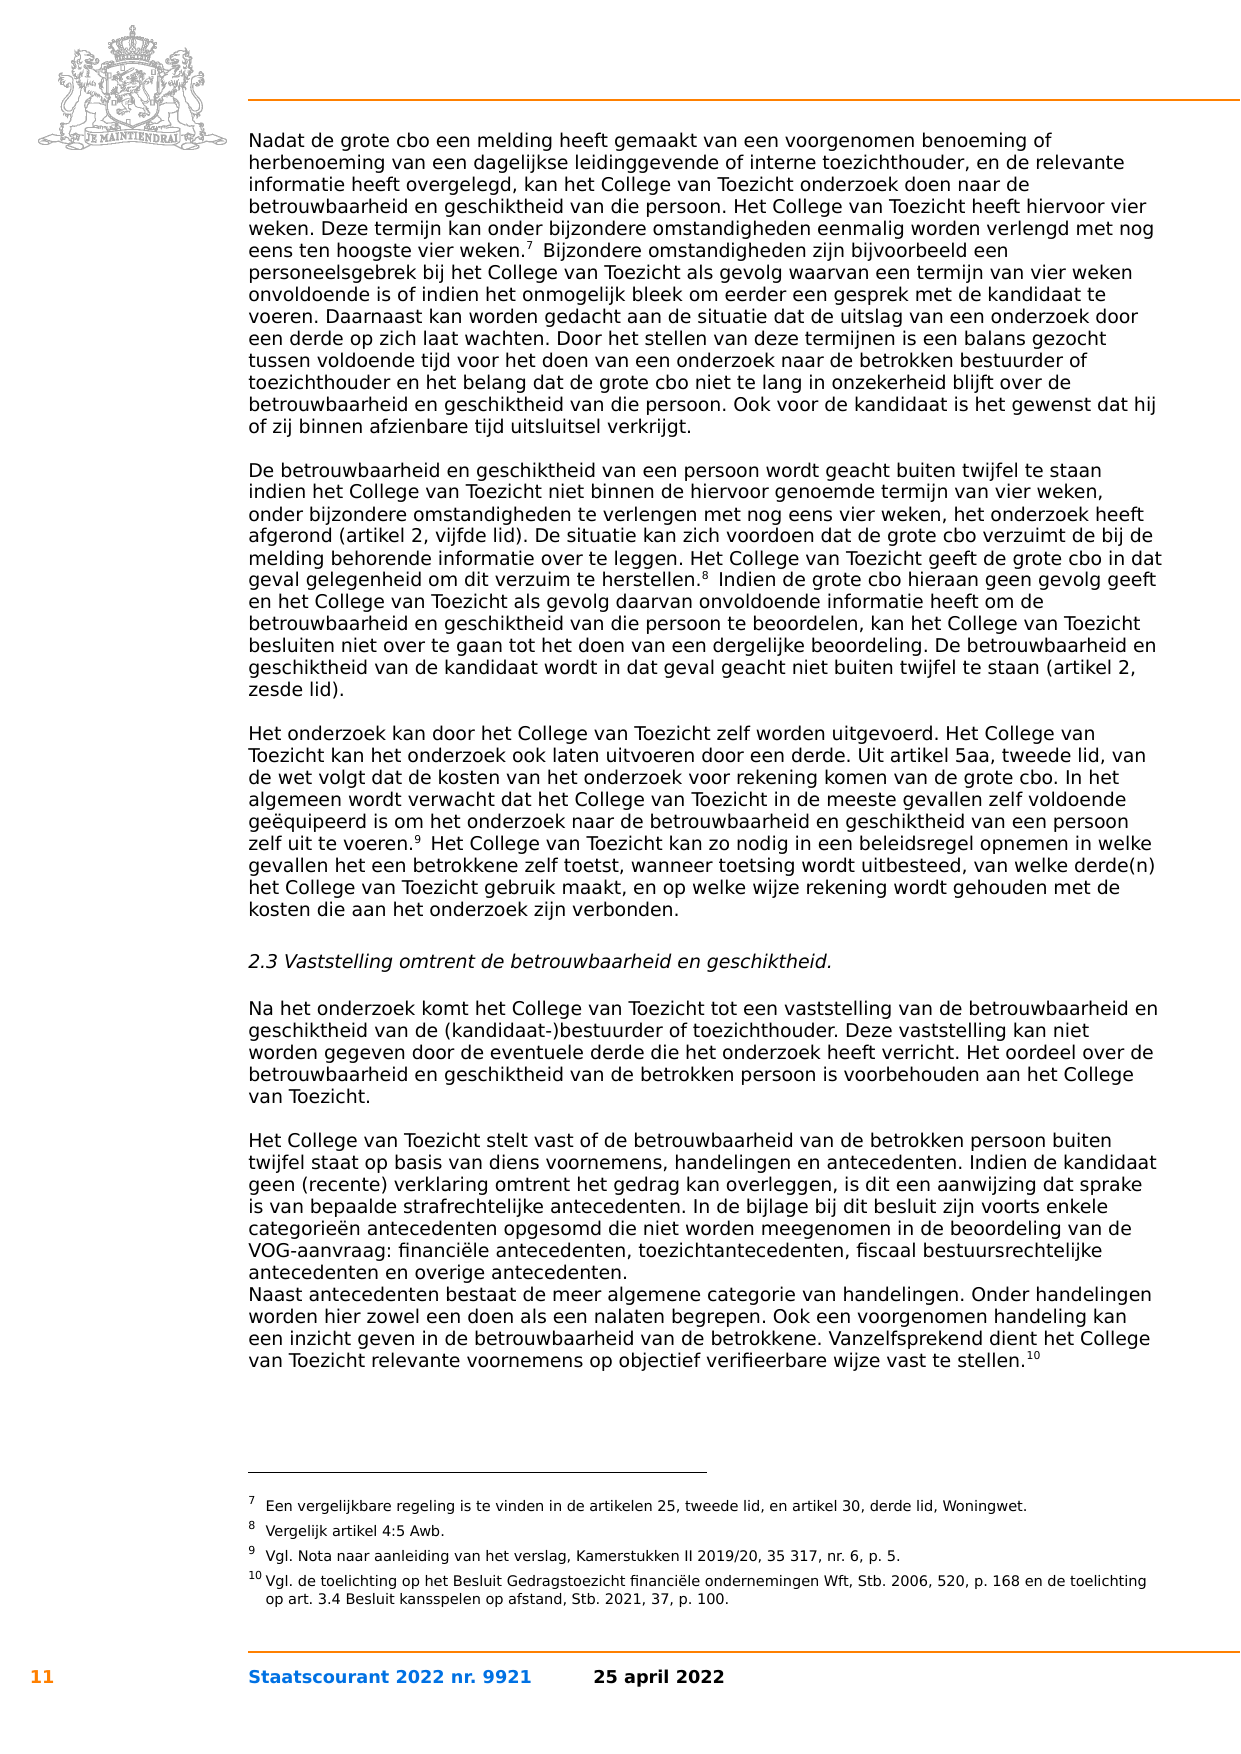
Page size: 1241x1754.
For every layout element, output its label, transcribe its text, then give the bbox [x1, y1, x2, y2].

text Het College van Toezicht stelt vast of de betrouwbaarheid van de betrokken persoon buiten twijfel staat op basis van diens voornemens, handelingen en antecedenten. Indien de kandidaat geen (recente) verklaring omtrent het gedrag kan overleggen, is dit een aanwijzing dat sprake is van bepaalde strafrechtelijke antecedenten. In de bijlage bij dit besluit zijn voorts enkele categorieën antecedenten opgesomd die niet worden meegenomen in de beoordeling van de VOG-aanvraag: financiële antecedenten, toezichtantecedenten, fiscaal bestuursrechtelijke antecedenten en overige antecedenten. [248, 1130, 1163, 1283]
text Nadat de grote cbo een melding heeft gemaakt van een voorgenomen benoeming of herbenoeming van een dagelijkse leidinggevende of interne toezichthouder, en de relevante informatie heeft overgelegd, kan het College van Toezicht onderzoek doen naar de betrouwbaarheid en geschiktheid van die persoon. Het College van Toezicht heeft hiervoor vier weken. Deze termijn kan onder bijzondere omstandigheden eenmalig worden verlengd met nog eens ten hoogste vier weken. Bijzondere omstandigheden zijn bijvoorbeeld een personeelsgebrek bij het College van Toezicht als gevolg waarvan een termijn van vier weken onvoldoende is of indien het onmogelijk bleek om eerder een gesprek met de kandidaat te voeren. Daarnaast kan worden gedacht aan de situatie dat de uitslag van een onderzoek door een derde op zich laat wachten. Door het stellen van deze termijnen is een balans gezocht tussen voldoende tijd voor het doen van een onderzoek naar de betrokken bestuurder of toezichthouder en het belang dat de grote cbo niet te lang in onzekerheid blijft over de betrouwbaarheid en geschiktheid van die persoon. Ook voor de kandidaat is het gewenst dat hij of zij binnen afzienbare tijd uitsluitsel verkrijgt. [248, 130, 1163, 438]
text Na het onderzoek komt het College van Toezicht tot een vaststelling van de betrouwbaarheid en geschiktheid van de (kandidaat-)bestuurder of toezichthouder. Deze vaststelling kan niet worden gegeven door de eventuele derde die het onderzoek heeft verricht. Het oordeel over de betrouwbaarheid en geschiktheid van de betrokken persoon is voorbehouden aan het College van Toezicht. [248, 998, 1163, 1108]
text Vgl. de toelichting op het Besluit Gedragstoezicht financiële ondernemingen Wft, Stb. 2006, 520, p. 168 en de toelichting op art. 3.4 Besluit kansspelen op afstand, Stb. 2021, 37, p. 100. [248, 1569, 1163, 1608]
text Het onderzoek kan door het College van Toezicht zelf worden uitgevoerd. Het College van Toezicht kan het onderzoek ook laten uitvoeren door een derde. Uit artikel 5aa, tweede lid, van de wet volgt dat de kosten van het onderzoek voor rekening komen van de grote cbo. In het algemeen wordt verwacht dat het College van Toezicht in de meeste gevallen zelf voldoende geëquipeerd is om het onderzoek naar de betrouwbaarheid en geschiktheid van een persoon zelf uit te voeren. Het College van Toezicht kan zo nodig in een beleidsregel opnemen in welke gevallen het een betrokkene zelf toetst, wanneer toetsing wordt uitbesteed, van welke derde(n) het College van Toezicht gebruik maakt, en op welke wijze rekening wordt gehouden met de kosten die aan het onderzoek zijn verbonden. [248, 723, 1163, 921]
picture [38, 25, 227, 150]
text Vgl. Nota naar aanleiding van het verslag, Kamerstukken II 2019/20, 35 317, nr. 6, p. 5. [248, 1544, 1163, 1566]
text Een vergelijkbare regeling is te vinden in de artikelen 25, tweede lid, en artikel 30, derde lid, Woningwet. [248, 1494, 1163, 1516]
text Naast antecedenten bestaat de meer algemene categorie van handelingen. Onder handelingen worden hier zowel een doen als een nalaten begrepen. Ook een voorgenomen handeling kan een inzicht geven in de betrouwbaarheid van de betrokkene. Vanzelfsprekend dient het College van Toezicht relevante voornemens op objectief verifieerbare wijze vast te stellen. [248, 1283, 1163, 1371]
text Vergelijk artikel 4:5 Awb. [248, 1519, 1163, 1541]
subtitle 2.3 Vaststelling omtrent de betrouwbaarheid en geschiktheid. [248, 951, 1163, 973]
text De betrouwbaarheid en geschiktheid van een persoon wordt geacht buiten twijfel te staan indien het College van Toezicht niet binnen de hiervoor genoemde termijn van vier weken, onder bijzondere omstandigheden te verlengen met nog eens vier weken, het onderzoek heeft afgerond (artikel 2, vijfde lid). De situatie kan zich voordoen dat de grote cbo verzuimt de bij de melding behorende informatie over te leggen. Het College van Toezicht geeft de grote cbo in dat geval gelegenheid om dit verzuim te herstellen. Indien de grote cbo hieraan geen gevolg geeft en het College van Toezicht als gevolg daarvan onvoldoende informatie heeft om de betrouwbaarheid en geschiktheid van die persoon te beoordelen, kan het College van Toezicht besluiten niet over te gaan tot het doen van een dergelijke beoordeling. De betrouwbaarheid en geschiktheid van de kandidaat wordt in dat geval geacht niet buiten twijfel te staan (artikel 2, zesde lid). [248, 459, 1163, 701]
